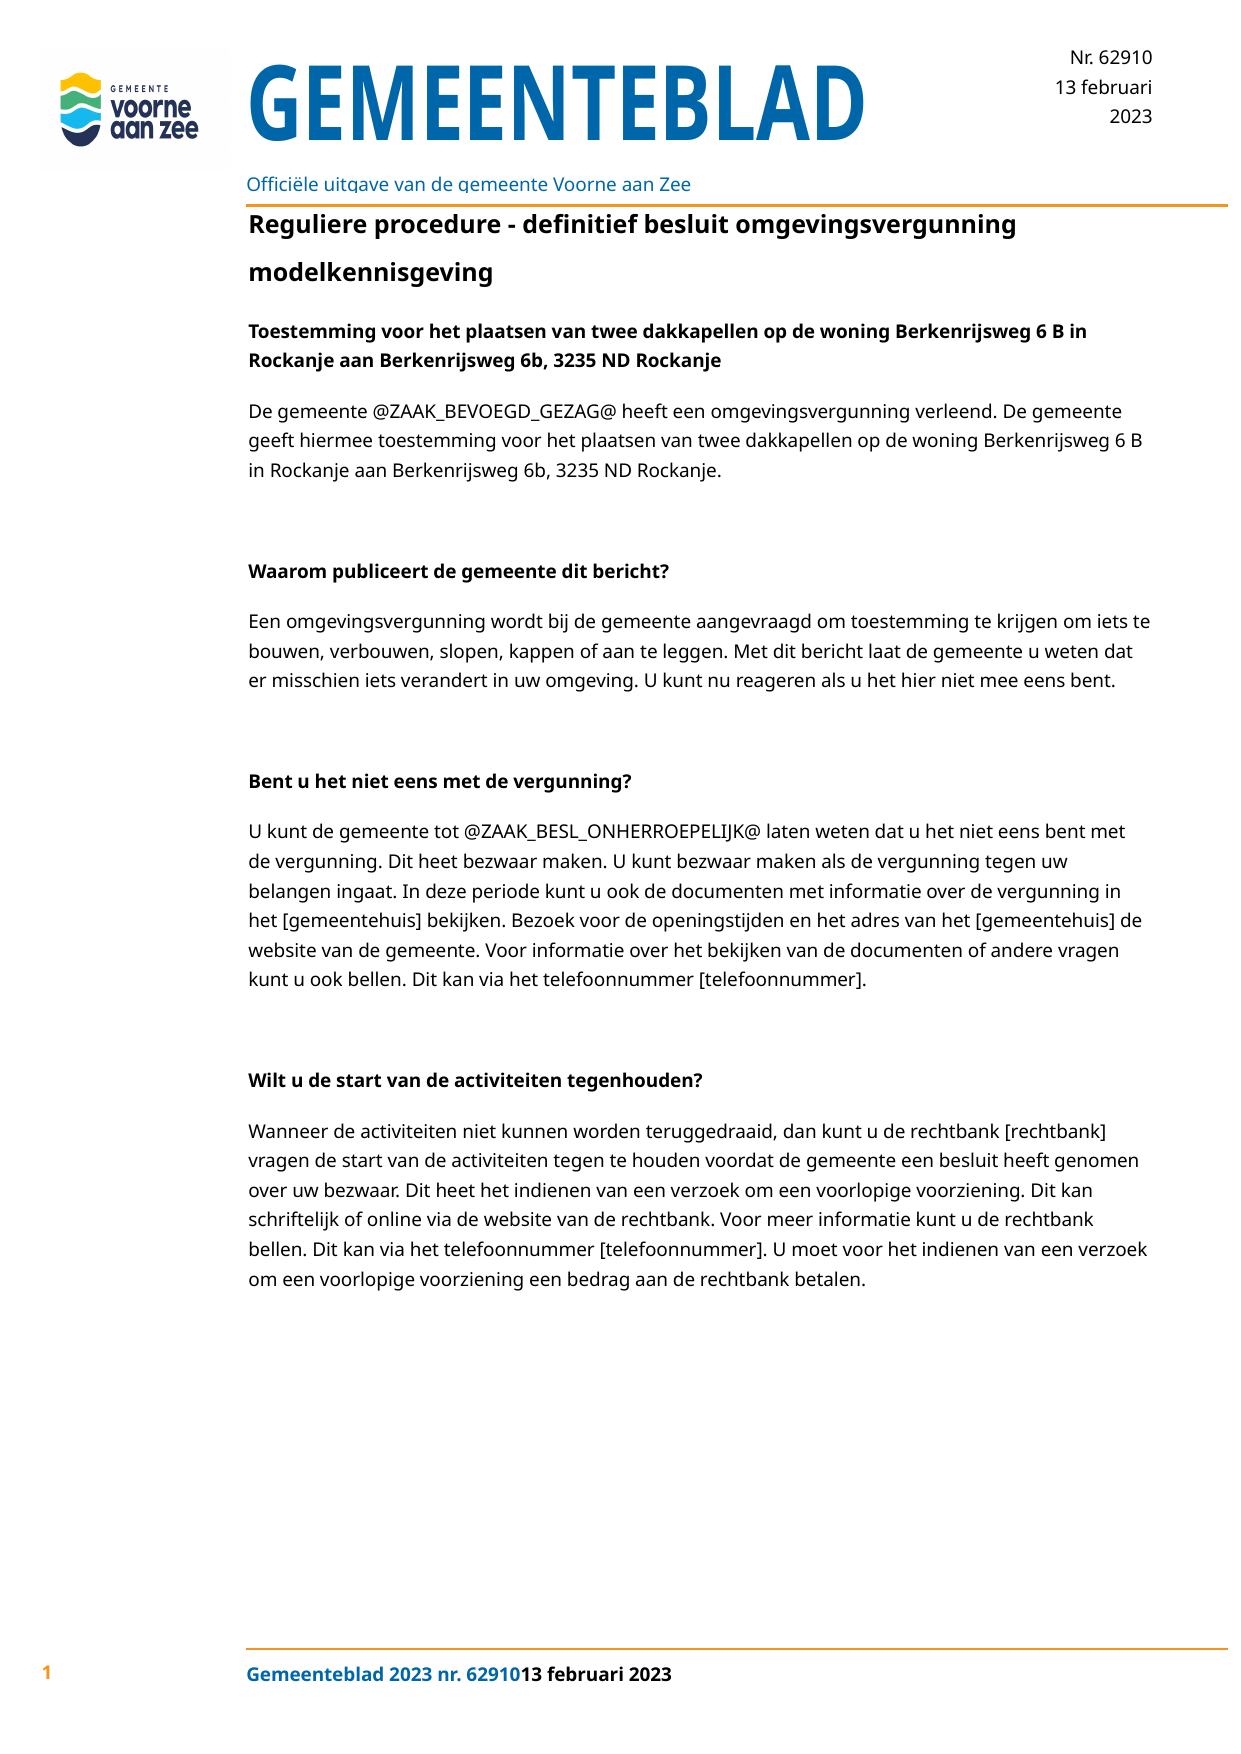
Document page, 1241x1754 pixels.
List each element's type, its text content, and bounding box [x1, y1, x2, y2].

text Bent u het niet eens met de vergunning? [248, 768, 1152, 794]
text Waarom publiceert de gemeente dit bericht? [248, 558, 1152, 584]
text De gemeente @ZAAK_BEVOEGD_GEZAG@ heeft een omgevingsvergunning verleend. De gemeente geeft hiermee toestemming voor het plaatsen van twee dakkapellen op de woning Berkenrijsweg 6 B in Rockanje aan Berkenrijsweg 6b, 3235 ND Rockanje. [248, 398, 1152, 483]
text Toestemming voor het plaatsen van twee dakkapellen op de woning Berkenrijsweg 6 B in Rockanje aan Berkenrijsweg 6b, 3235 ND Rockanje [248, 318, 1152, 373]
text U kunt de gemeente tot @ZAAK_BESL_ONHERROEPELIJK@ laten weten dat u het niet eens bent met de vergunning. Dit heet bezwaar maken. U kunt bezwaar maken als de vergunning tegen uw belangen ingaat. In deze periode kunt u ook de documenten met informatie over de vergunning in het [gemeentehuis] bekijken. Bezoek voor de openingstijden en het adres van het [gemeentehuis] de website van de gemeente. Voor informatie over het bekijken van de documenten of andere vragen kunt u ook bellen. Dit kan via het telefoonnummer [telefoonnummer]. [248, 819, 1152, 992]
text Wanneer de activiteiten niet kunnen worden teruggedraaid, dan kunt u de rechtbank [rechtbank] vragen de start van de activiteiten tegen te houden voordat de gemeente een besluit heeft genomen over uw bezwaar. Dit heet het indienen van een verzoek om een voorlopige voorziening. Dit kan schriftelijk of online via de website van de rechtbank. Voor meer informatie kunt u de rechtbank bellen. Dit kan via het telefoonnummer [telefoonnummer]. U moet voor het indienen van een verzoek om een voorlopige voorziening een bedrag aan de rechtbank betalen. [248, 1118, 1152, 1292]
picture [41, 47, 231, 172]
text Reguliere procedure - definitief besluit omgevingsvergunning modelkennisgeving [248, 207, 1152, 288]
text Een omgevingsvergunning wordt bij de gemeente aangevraagd om toestemming te krijgen om iets te bouwen, verbouwen, slopen, kappen of aan te leggen. Met dit bericht laat de gemeente u weten dat er misschien iets verandert in uw omgeving. U kunt nu reageren als u het hier niet mee eens bent. [248, 608, 1152, 693]
text Wilt u de start van de activiteiten tegenhouden? [248, 1067, 1152, 1093]
